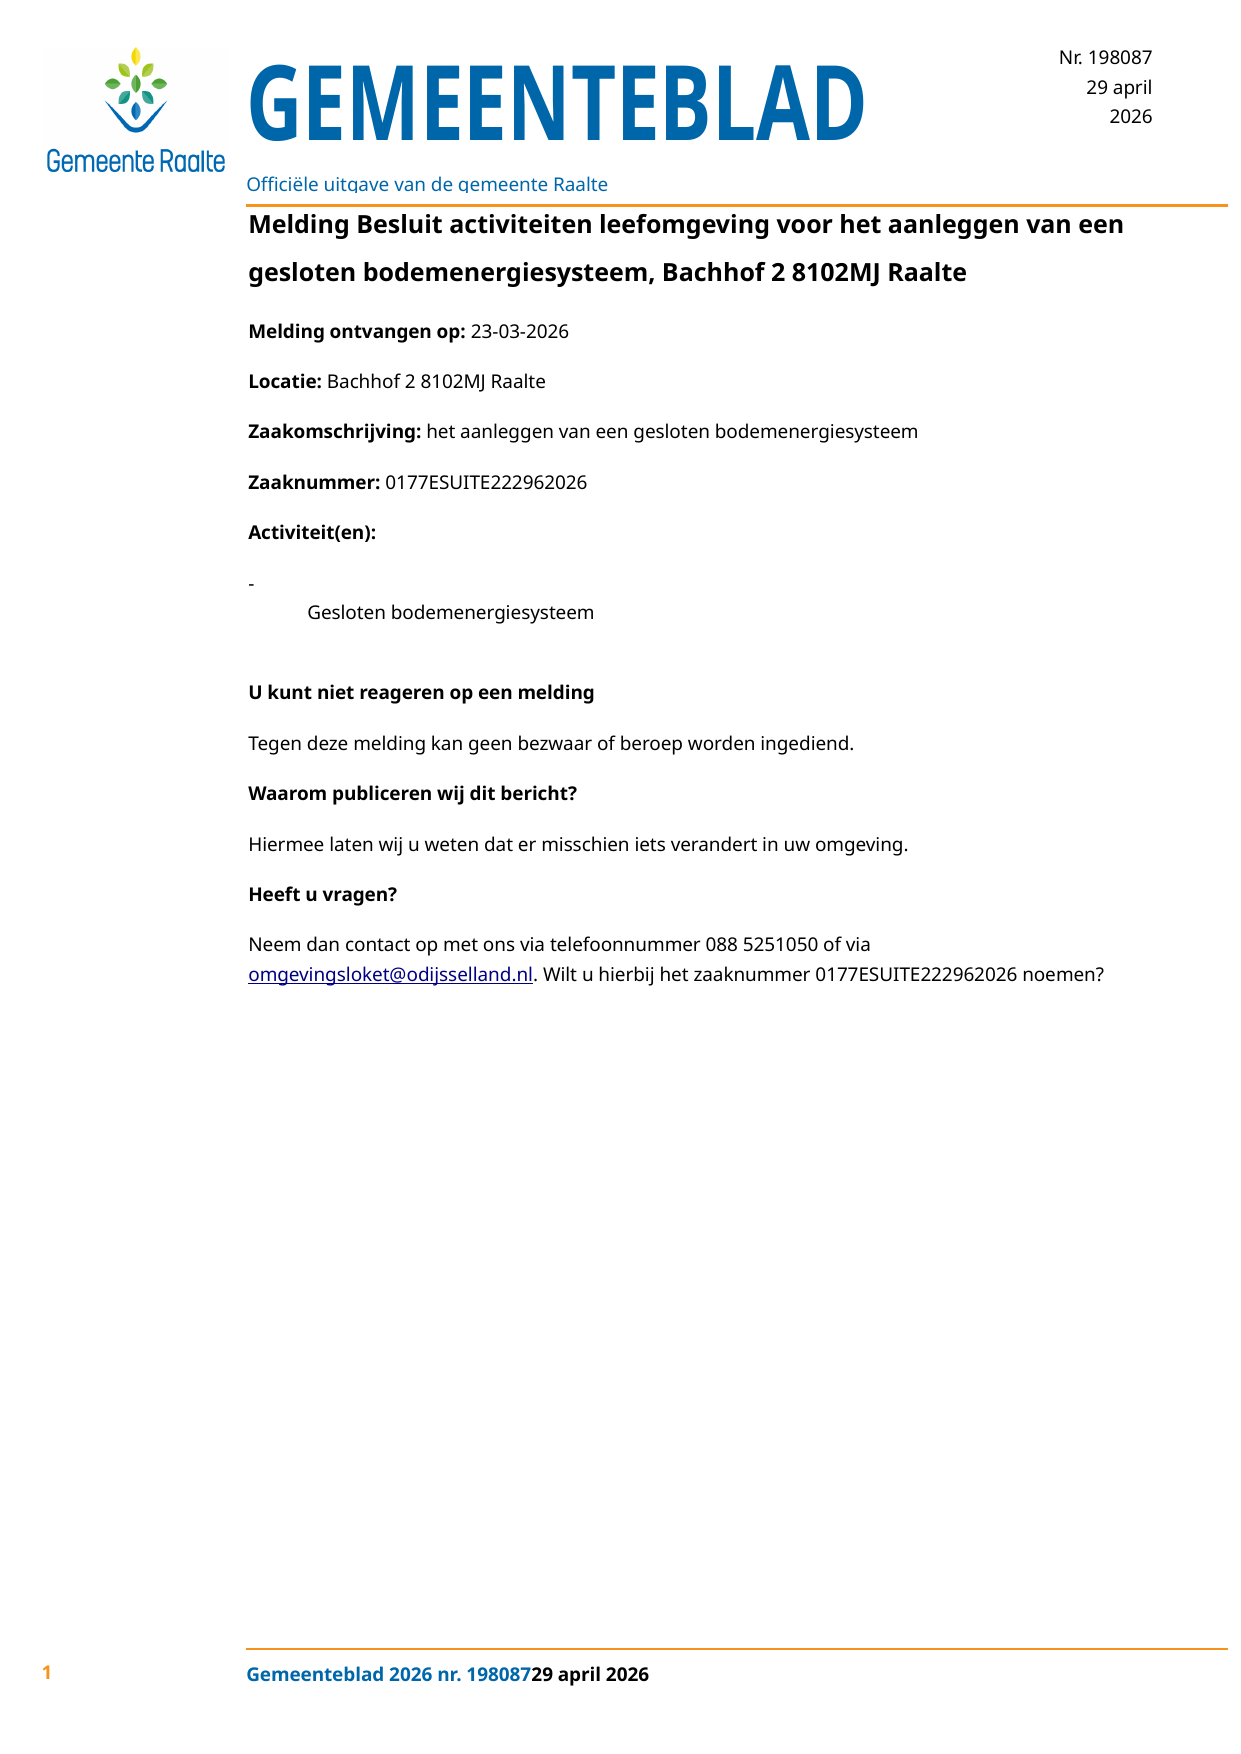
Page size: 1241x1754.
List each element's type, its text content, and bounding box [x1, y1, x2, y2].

text Hiermee laten wij u weten dat er misschien iets verandert in uw omgeving. [248, 831, 1152, 857]
text Zaakomschrijving: het aanleggen van een gesloten bodemenergiesysteem [248, 419, 1152, 444]
list Gesloten bodemenergiesysteem [248, 599, 1152, 625]
text Neem dan contact op met ons via telefoonnummer 088 5251050 of via omgevingsloket@odijsselland.nl. Wilt u hierbij het zaaknummer 0177ESUITE222962026 noemen? [248, 932, 1152, 987]
text Heeft u vragen? [248, 881, 1152, 907]
text Waarom publiceren wij dit bericht? [248, 780, 1152, 806]
text Locatie: Bachhof 2 8102MJ Raalte [248, 368, 1152, 394]
text Melding ontvangen op: 23-03-2026 [248, 318, 1152, 344]
text Zaaknummer: 0177ESUITE222962026 [248, 469, 1152, 495]
picture [41, 47, 231, 172]
text Melding Besluit activiteiten leefomgeving voor het aanleggen van een gesloten bodemenergiesysteem, Bachhof 2 8102MJ Raalte [248, 207, 1152, 288]
text Activiteit(en): [248, 519, 1152, 545]
text Tegen deze melding kan geen bezwaar of beroep worden ingediend. [248, 730, 1152, 756]
text U kunt niet reageren op een melding [248, 679, 1152, 705]
